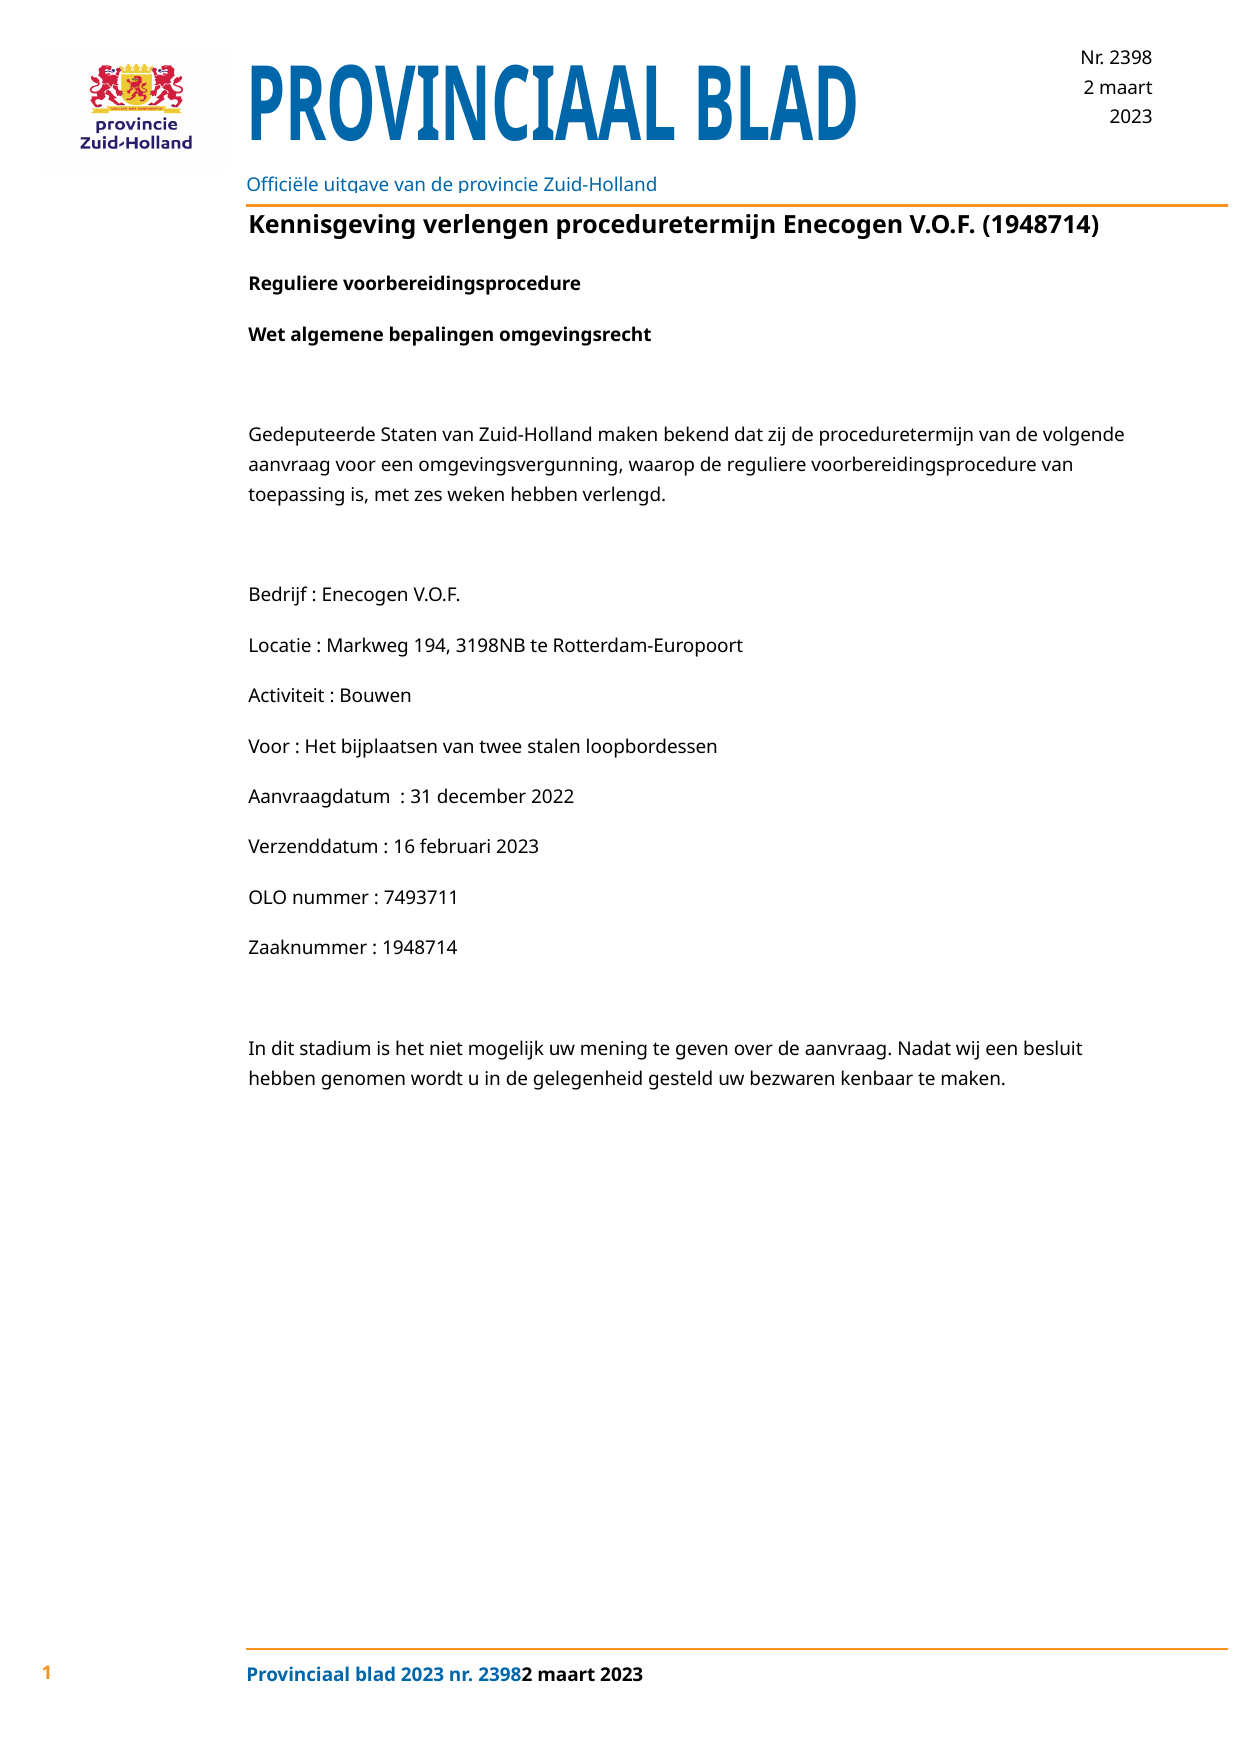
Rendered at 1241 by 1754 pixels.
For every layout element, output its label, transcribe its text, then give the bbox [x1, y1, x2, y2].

text Voor : Het bijplaatsen van twee stalen loopbordessen [248, 733, 1152, 758]
text In dit stadium is het niet mogelijk uw mening te geven over de aanvraag. Nadat wij een besluit hebben genomen wordt u in de gelegenheid gesteld uw bezwaren kenbaar te maken. [248, 1035, 1152, 1091]
text Kennisgeving verlengen proceduretermijn Enecogen V.O.F. (1948714) [248, 207, 1152, 241]
text Bedrijf : Enecogen V.O.F. [248, 582, 1152, 607]
text Reguliere voorbereidingsprocedure [248, 270, 1152, 296]
text Wet algemene bepalingen omgevingsrecht [248, 321, 1152, 346]
text Activiteit : Bouwen [248, 682, 1152, 708]
text Verzenddatum : 16 februari 2023 [248, 834, 1152, 859]
text Locatie : Markweg 194, 3198NB te Rotterdam-Europoort [248, 632, 1152, 658]
text Aanvraagdatum : 31 december 2022 [248, 783, 1152, 809]
text Zaaknummer : 1948714 [248, 934, 1152, 960]
picture [41, 47, 231, 172]
text OLO nummer : 7493711 [248, 884, 1152, 910]
text Gedeputeerde Staten van Zuid-Holland maken bekend dat zij de proceduretermijn van de volgende aanvraag voor een omgevingsvergunning, waarop de reguliere voorbereidingsprocedure van toepassing is, met zes weken hebben verlengd. [248, 422, 1152, 506]
